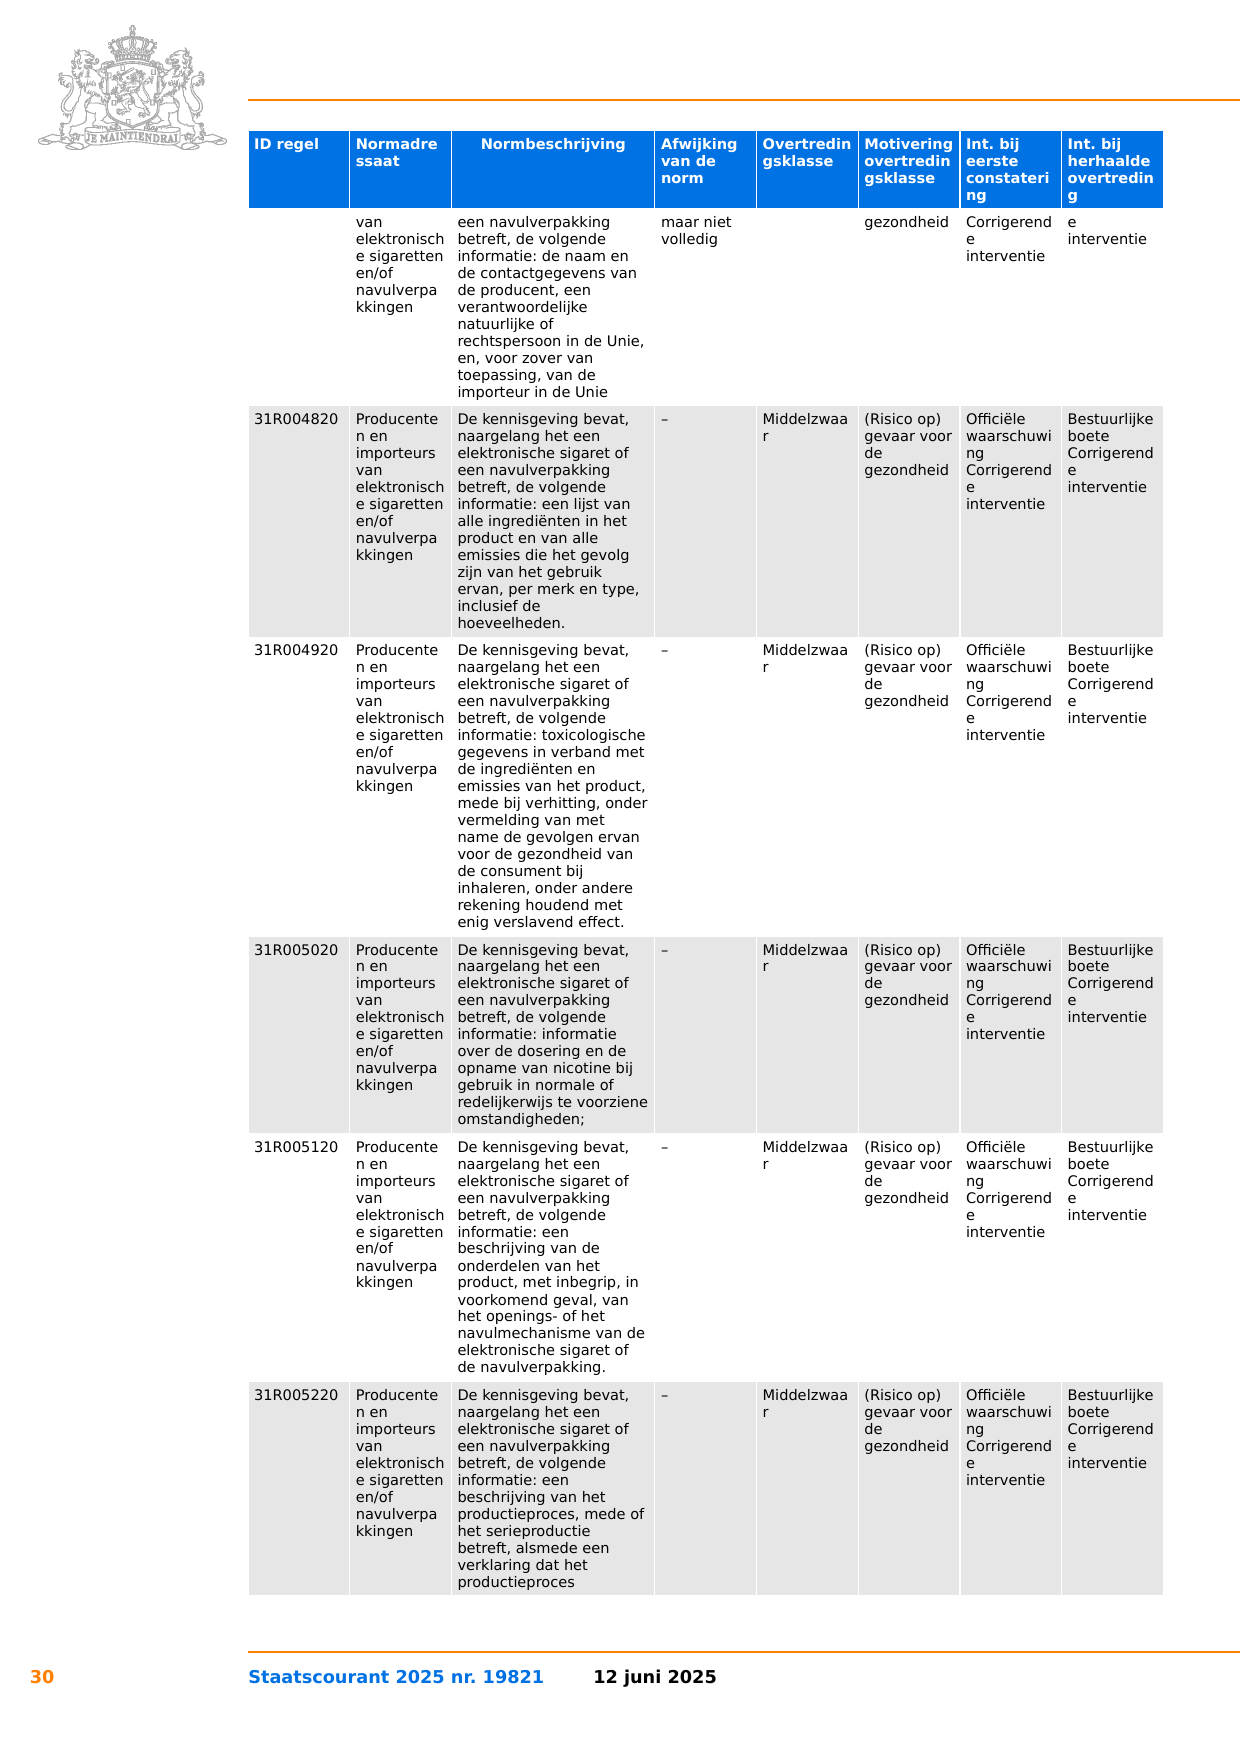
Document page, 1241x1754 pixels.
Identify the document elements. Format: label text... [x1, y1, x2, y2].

table_cell De kennisgeving bevat, naargelang het een elektronische sigaret of een navulverpakking betreft, de volgende informatie: een beschrijving van de onderdelen van het product, met inbegrip, in voorkomend geval, van het openings- of het navulmechanisme van de elektronische sigaret of de navulverpakking. [452, 1134, 654, 1381]
table_header Int. bij eerste constatering [961, 131, 1061, 208]
table_header Afwijking van de norm [655, 131, 756, 208]
table_cell 31R005120 [249, 1134, 349, 1381]
table_cell (Risico op) gevaar voor de gezondheid [859, 1134, 959, 1381]
table_cell gezondheid [859, 209, 959, 405]
table_cell Producenten en importeurs van elektronische sigaretten en/of navulverpakkingen [350, 638, 451, 936]
table_cell – [655, 937, 756, 1133]
table_cell Producenten en importeurs van elektronische sigaretten en/of navulverpakkingen [350, 1382, 451, 1595]
table_cell Corrigerende interventie [961, 209, 1061, 405]
table_cell (Risico op) gevaar voor de gezondheid [859, 406, 959, 637]
table_cell [757, 209, 858, 405]
table_cell (Risico op) gevaar voor de gezondheid [859, 638, 959, 936]
table_cell 31R005020 [249, 937, 349, 1133]
table_cell Bestuurlijke boete Corrigerende interventie [1062, 406, 1163, 637]
table_cell Officiële waarschuwing Corrigerende interventie [961, 937, 1061, 1133]
table_cell De kennisgeving bevat, naargelang het een elektronische sigaret of een navulverpakking betreft, de volgende informatie: informatie over de dosering en de opname van nicotine bij gebruik in normale of redelijkerwijs te voorziene omstandigheden; [452, 937, 654, 1133]
table_cell 31R004920 [249, 638, 349, 936]
table_cell 31R005220 [249, 1382, 349, 1595]
table_cell (Risico op) gevaar voor de gezondheid [859, 1382, 959, 1595]
table_header Normadressaat [350, 131, 451, 208]
table_cell Middelzwaar [757, 638, 858, 936]
table_cell – [655, 638, 756, 936]
table_cell Middelzwaar [757, 1134, 858, 1381]
table_header Motivering overtredingsklasse [859, 131, 959, 208]
picture [38, 25, 227, 150]
table_cell Middelzwaar [757, 406, 858, 637]
table_cell De kennisgeving bevat, naargelang het een elektronische sigaret of een navulverpakking betreft, de volgende informatie: een beschrijving van het productieproces, mede of het serieproductie betreft, alsmede een verklaring dat het productieproces [452, 1382, 654, 1595]
table_header Normbeschrijving [452, 131, 654, 208]
table_cell maar niet volledig [655, 209, 756, 405]
table_cell Producenten en importeurs van elektronische sigaretten en/of navulverpakkingen [350, 406, 451, 637]
table_cell e interventie [1062, 209, 1163, 405]
table_cell – [655, 1134, 756, 1381]
table_cell De kennisgeving bevat, naargelang het een elektronische sigaret of een navulverpakking betreft, de volgende informatie: een lijst van alle ingrediënten in het product en van alle emissies die het gevolg zijn van het gebruik ervan, per merk en type, inclusief de hoeveelheden. [452, 406, 654, 637]
table_header Int. bij herhaalde overtreding [1062, 131, 1163, 208]
table_cell Officiële waarschuwing Corrigerende interventie [961, 1382, 1061, 1595]
table_cell Producenten en importeurs van elektronische sigaretten en/of navulverpakkingen [350, 1134, 451, 1381]
table_cell Officiële waarschuwing Corrigerende interventie [961, 406, 1061, 637]
table_cell Officiële waarschuwing Corrigerende interventie [961, 638, 1061, 936]
table_cell Middelzwaar [757, 1382, 858, 1595]
table_cell – [655, 1382, 756, 1595]
table_cell Bestuurlijke boete Corrigerende interventie [1062, 937, 1163, 1133]
table_cell Bestuurlijke boete Corrigerende interventie [1062, 638, 1163, 936]
table_cell Bestuurlijke boete Corrigerende interventie [1062, 1134, 1163, 1381]
table_header ID regel [249, 131, 349, 208]
table_cell De kennisgeving bevat, naargelang het een elektronische sigaret of een navulverpakking betreft, de volgende informatie: toxicologische gegevens in verband met de ingrediënten en emissies van het product, mede bij verhitting, onder vermelding van met name de gevolgen ervan voor de gezondheid van de consument bij inhaleren, onder andere rekening houdend met enig verslavend effect. [452, 638, 654, 936]
table_cell – [655, 406, 756, 637]
table_cell van elektronische sigaretten en/of navulverpakkingen [350, 209, 451, 405]
table_cell Officiële waarschuwing Corrigerende interventie [961, 1134, 1061, 1381]
table_cell (Risico op) gevaar voor de gezondheid [859, 937, 959, 1133]
table_cell Producenten en importeurs van elektronische sigaretten en/of navulverpakkingen [350, 937, 451, 1133]
table_header Overtredingsklasse [757, 131, 858, 208]
table_cell Middelzwaar [757, 937, 858, 1133]
table_cell Bestuurlijke boete Corrigerende interventie [1062, 1382, 1163, 1595]
table_cell een navulverpakking betreft, de volgende informatie: de naam en de contactgegevens van de producent, een verantwoordelijke natuurlijke of rechtspersoon in de Unie, en, voor zover van toepassing, van de importeur in de Unie [452, 209, 654, 405]
table_cell 31R004820 [249, 406, 349, 637]
table_cell [249, 209, 349, 405]
